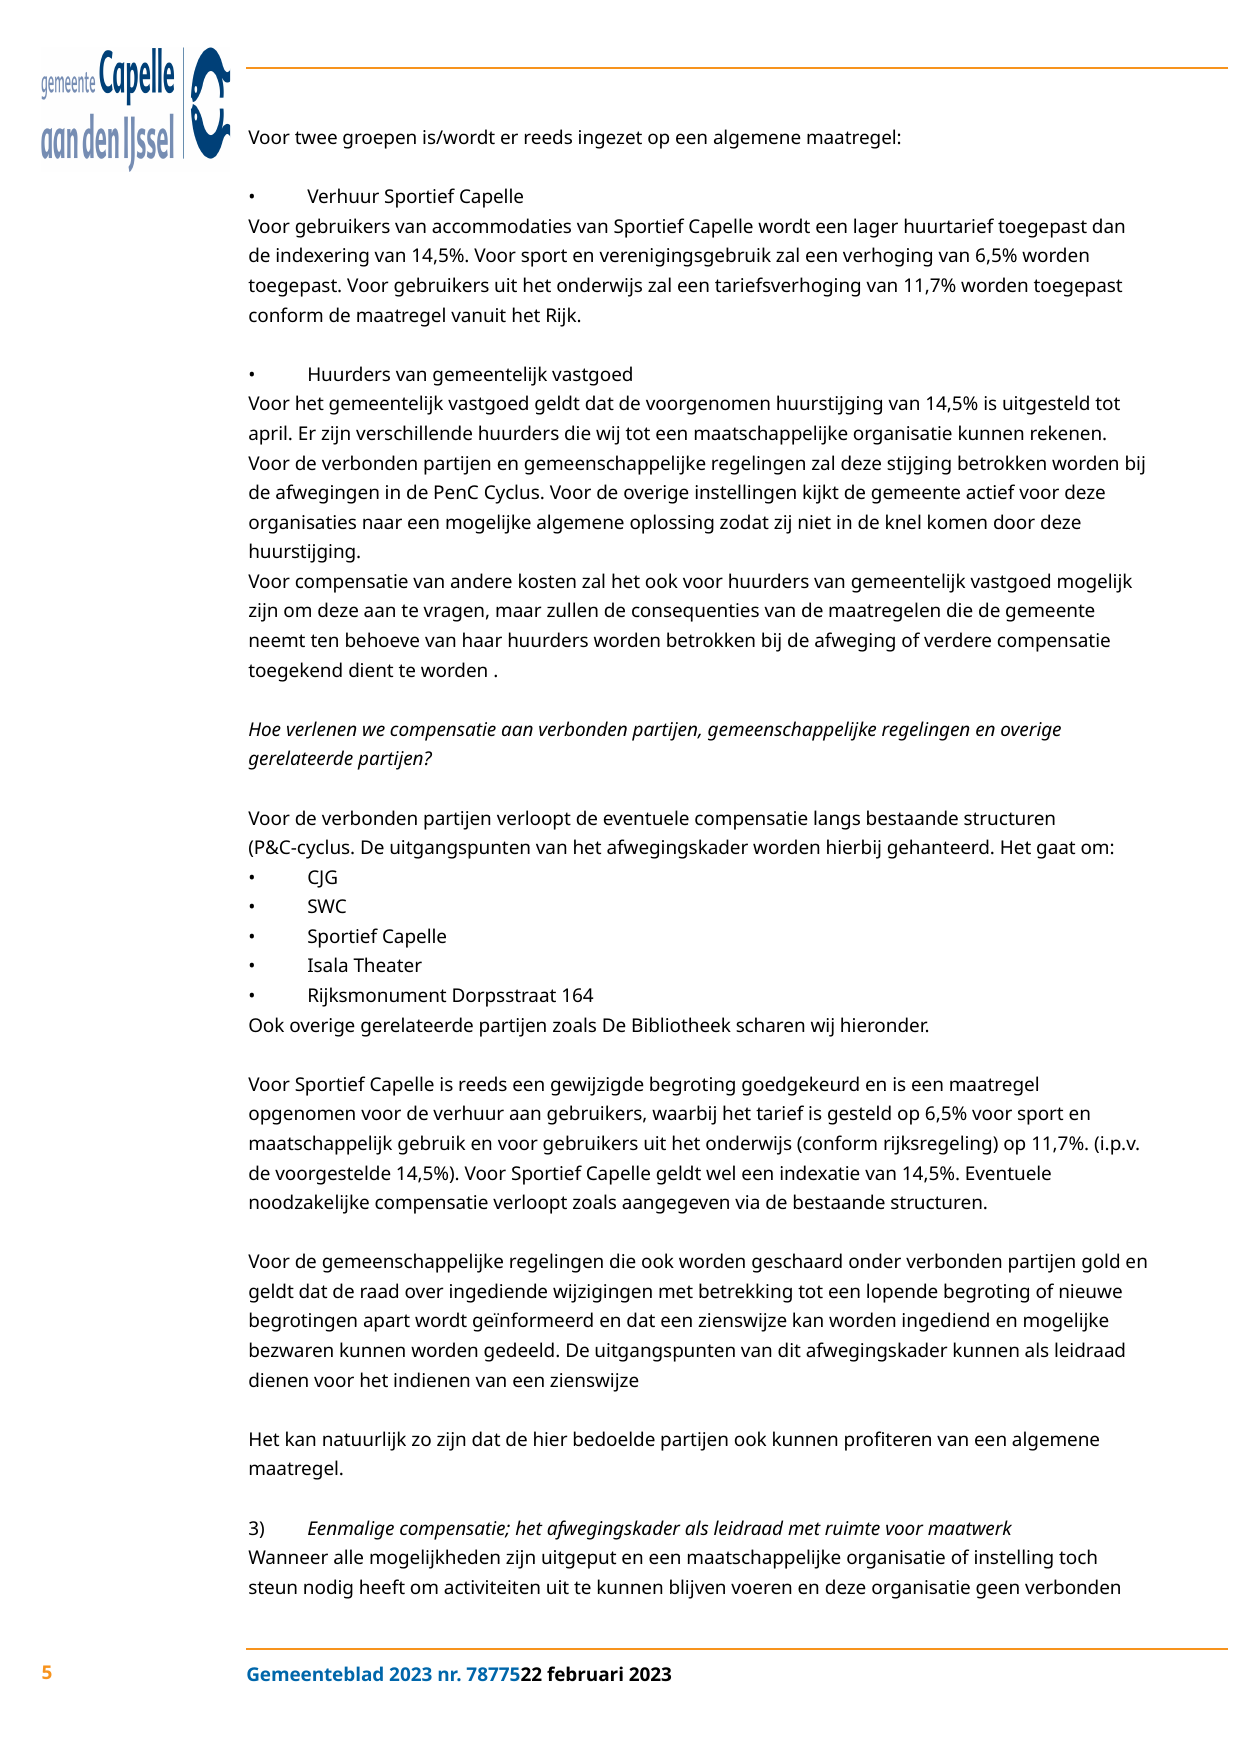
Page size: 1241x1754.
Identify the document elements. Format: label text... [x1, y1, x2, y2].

list Eenmalige compensatie; het afwegingskader als leidraad met ruimte voor maatwerk [248, 1515, 1152, 1541]
text Wanneer alle mogelijkheden zijn uitgeput en een maatschappelijke organisatie of instelling toch steun nodig heeft om activiteiten uit te kunnen blijven voeren en deze organisatie geen verbonden [248, 1544, 1152, 1600]
text Voor de verbonden partijen verloopt de eventuele compensatie langs bestaande structuren [248, 805, 1152, 831]
list SWC [248, 893, 1152, 919]
text Voor gebruikers van accommodaties van Sportief Capelle wordt een lager huurtarief toegepast dan de indexering van 14,5%. Voor sport en verenigingsgebruik zal een verhoging van 6,5% worden toegepast. Voor gebruikers uit het onderwijs zal een tariefsverhoging van 11,7% worden toegepast conform de maatregel vanuit het Rijk. [248, 213, 1152, 328]
text Voor compensatie van andere kosten zal het ook voor huurders van gemeentelijk vastgoed mogelijk zijn om deze aan te vragen, maar zullen de consequenties van de maatregelen die de gemeente neemt ten behoeve van haar huurders worden betrokken bij de afweging of verdere compensatie toegekend dient te worden . [248, 568, 1152, 683]
text Voor twee groepen is/wordt er reeds ingezet op een algemene maatregel: [248, 124, 1152, 150]
list Isala Theater [248, 953, 1152, 978]
picture [41, 47, 231, 172]
text (P&C-cyclus. De uitgangspunten van het afwegingskader worden hierbij gehanteerd. Het gaat om: [248, 834, 1152, 860]
text Voor het gemeentelijk vastgoed geldt dat de voorgenomen huurstijging van 14,5% is uitgesteld tot april. Er zijn verschillende huurders die wij tot een maatschappelijke organisatie kunnen rekenen. Voor de verbonden partijen en gemeenschappelijke regelingen zal deze stijging betrokken worden bij de afwegingen in de PenC Cyclus. Voor de overige instellingen kijkt de gemeente actief voor deze organisaties naar een mogelijke algemene oplossing zodat zij niet in de knel komen door deze huurstijging. [248, 391, 1152, 564]
text Ook overige gerelateerde partijen zoals De Bibliotheek scharen wij hieronder. [248, 1012, 1152, 1038]
list Huurders van gemeentelijk vastgoed [248, 361, 1152, 387]
text Hoe verlenen we compensatie aan verbonden partijen, gemeenschappelijke regelingen en overige gerelateerde partijen? [248, 716, 1152, 771]
list CJG [248, 864, 1152, 890]
text Voor Sportief Capelle is reeds een gewijzigde begroting goedgekeurd en is een maatregel opgenomen voor de verhuur aan gebruikers, waarbij het tarief is gesteld op 6,5% voor sport en maatschappelijk gebruik en voor gebruikers uit het onderwijs (conform rijksregeling) op 11,7%. (i.p.v. de voorgestelde 14,5%). Voor Sportief Capelle geldt wel een indexatie van 14,5%. Eventuele noodzakelijke compensatie verloopt zoals aangegeven via de bestaande structuren. [248, 1071, 1152, 1215]
list Verhuur Sportief Capelle [248, 183, 1152, 209]
text Voor de gemeenschappelijke regelingen die ook worden geschaard onder verbonden partijen gold en geldt dat de raad over ingediende wijzigingen met betrekking tot een lopende begroting of nieuwe begrotingen apart wordt geïnformeerd en dat een zienswijze kan worden ingediend en mogelijke bezwaren kunnen worden gedeeld. De uitgangspunten van dit afwegingskader kunnen als leidraad dienen voor het indienen van een zienswijze [248, 1248, 1152, 1393]
text Het kan natuurlijk zo zijn dat de hier bedoelde partijen ook kunnen profiteren van een algemene maatregel. [248, 1426, 1152, 1481]
list Rijksmonument Dorpsstraat 164 [248, 982, 1152, 1008]
list Sportief Capelle [248, 923, 1152, 949]
